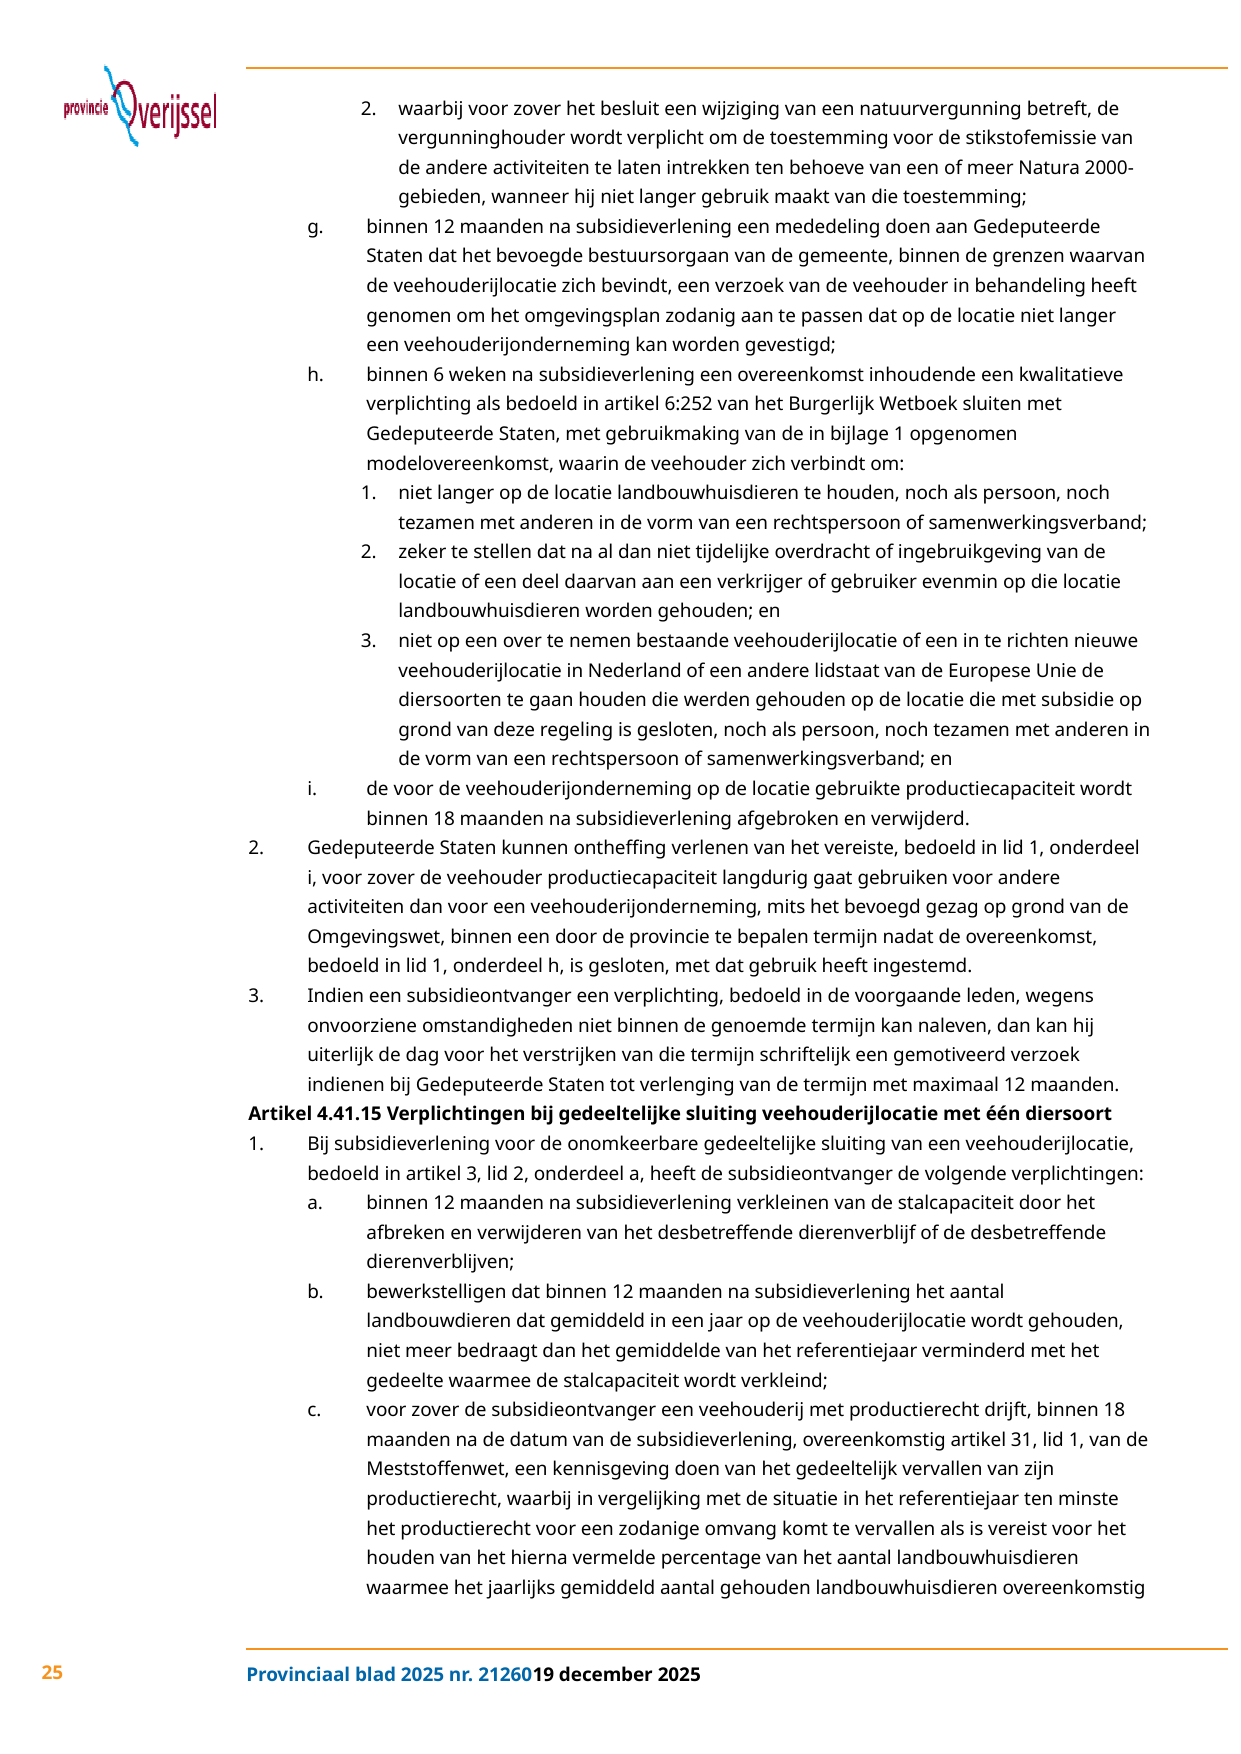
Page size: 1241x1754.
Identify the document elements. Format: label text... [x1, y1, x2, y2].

list bewerkstelligen dat binnen 12 maanden na subsidieverlening het aantal landbouwdieren dat gemiddeld in een jaar op de veehouderijlocatie wordt gehouden, niet meer bedraagt dan het gemiddelde van het referentiejaar verminderd met het gedeelte waarmee de stalcapaciteit wordt verkleind; [307, 1278, 1152, 1393]
picture [41, 47, 231, 172]
list voor zover de subsidieontvanger een veehouderij met productierecht drijft, binnen 18 maanden na de datum van de subsidieverlening, overeenkomstig artikel 31, lid 1, van de Meststoffenwet, een kennisgeving doen van het gedeeltelijk vervallen van zijn productierecht, waarbij in vergelijking met de situatie in het referentiejaar ten minste het productierecht voor een zodanige omvang komt te vervallen als is vereist voor het houden van het hierna vermelde percentage van het aantal landbouwhuisdieren waarmee het jaarlijks gemiddeld aantal gehouden landbouwhuisdieren overeenkomstig [307, 1396, 1152, 1600]
list Gedeputeerde Staten kunnen ontheffing verlenen van het vereiste, bedoeld in lid 1, onderdeel i, voor zover de veehouder productiecapaciteit langdurig gaat gebruiken voor andere activiteiten dan voor een veehouderijonderneming, mits het bevoegd gezag op grond van de Omgevingswet, binnen een door de provincie te bepalen termijn nadat de overeenkomst, bedoeld in lid 1, onderdeel h, is gesloten, met dat gebruik heeft ingestemd. [248, 834, 1152, 978]
list zeker te stellen dat na al dan niet tijdelijke overdracht of ingebruikgeving van de locatie of een deel daarvan aan een verkrijger of gebruiker evenmin op die locatie landbouwhuisdieren worden gehouden; en [361, 538, 1152, 623]
list waarbij voor zover het besluit een wijziging van een natuurvergunning betreft, de vergunninghouder wordt verplicht om de toestemming voor de stikstofemissie van de andere activiteiten te laten intrekken ten behoeve van een of meer Natura 2000-gebieden, wanneer hij niet langer gebruik maakt van die toestemming; [361, 95, 1152, 209]
list niet op een over te nemen bestaande veehouderijlocatie of een in te richten nieuwe veehouderijlocatie in Nederland of een andere lidstaat van de Europese Unie de diersoorten te gaan houden die werden gehouden op de locatie die met subsidie op grond van deze regeling is gesloten, noch als persoon, noch tezamen met anderen in de vorm van een rechtspersoon of samenwerkingsverband; en [361, 627, 1152, 771]
list binnen 12 maanden na subsidieverlening een mededeling doen aan Gedeputeerde Staten dat het bevoegde bestuursorgaan van de gemeente, binnen de grenzen waarvan de veehouderijlocatie zich bevindt, een verzoek van de veehouder in behandeling heeft genomen om het omgevingsplan zodanig aan te passen dat op de locatie niet langer een veehouderijonderneming kan worden gevestigd; [307, 213, 1152, 357]
list Indien een subsidieontvanger een verplichting, bedoeld in de voorgaande leden, wegens onvoorziene omstandigheden niet binnen de genoemde termijn kan naleven, dan kan hij uiterlijk de dag voor het verstrijken van die termijn schriftelijk een gemotiveerd verzoek indienen bij Gedeputeerde Staten tot verlenging van de termijn met maximaal 12 maanden. [248, 982, 1152, 1097]
list binnen 6 weken na subsidieverlening een overeenkomst inhoudende een kwalitatieve verplichting als bedoeld in artikel 6:252 van het Burgerlijk Wetboek sluiten met Gedeputeerde Staten, met gebruikmaking van de in bijlage 1 opgenomen modelovereenkomst, waarin de veehouder zich verbindt om: [307, 361, 1152, 476]
text Artikel 4.41.15 Verplichtingen bij gedeeltelijke sluiting veehouderijlocatie met één diersoort [248, 1101, 1152, 1126]
list binnen 12 maanden na subsidieverlening verkleinen van de stalcapaciteit door het afbreken en verwijderen van het desbetreffende dierenverblijf of de desbetreffende dierenverblijven; [307, 1189, 1152, 1274]
list Bij subsidieverlening voor de onomkeerbare gedeeltelijke sluiting van een veehouderijlocatie, bedoeld in artikel 3, lid 2, onderdeel a, heeft de subsidieontvanger de volgende verplichtingen: [248, 1130, 1152, 1186]
list niet langer op de locatie landbouwhuisdieren te houden, noch als persoon, noch tezamen met anderen in de vorm van een rechtspersoon of samenwerkingsverband; [361, 479, 1152, 535]
list de voor de veehouderijonderneming op de locatie gebruikte productiecapaciteit wordt binnen 18 maanden na subsidieverlening afgebroken en verwijderd. [307, 775, 1152, 831]
